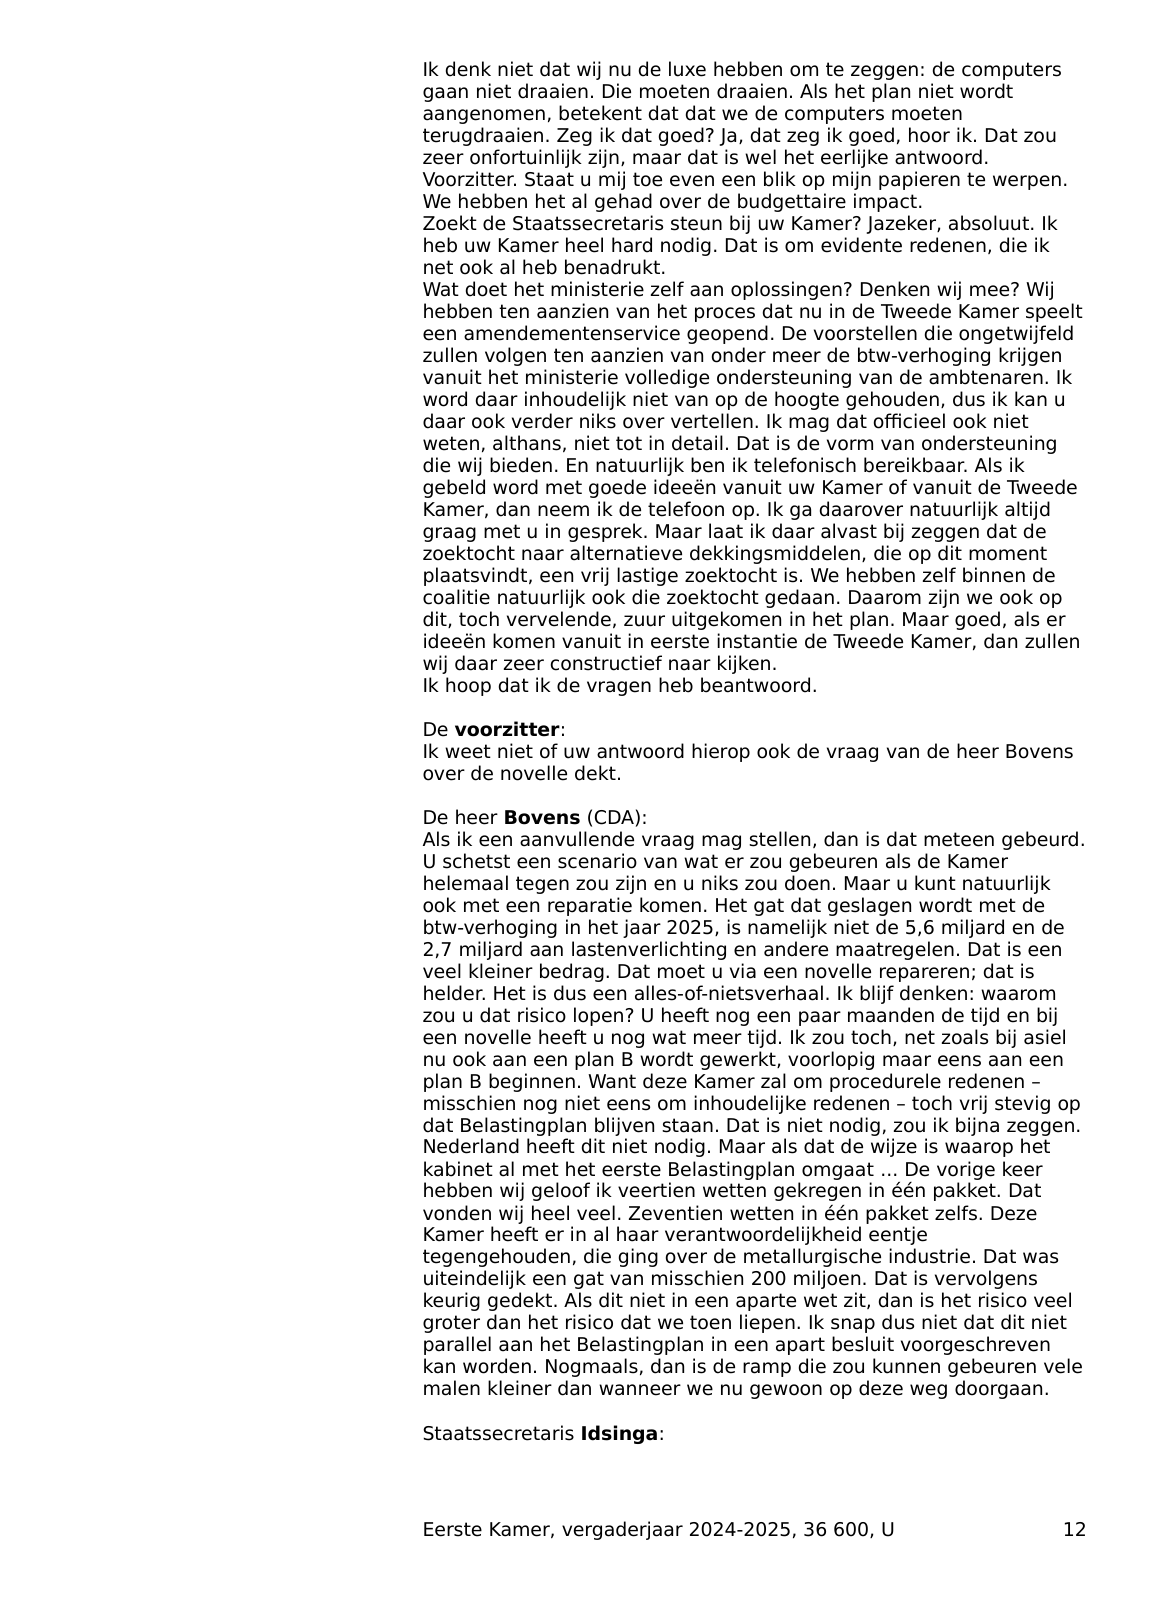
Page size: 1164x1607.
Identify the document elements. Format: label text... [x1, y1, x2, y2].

text Ik weet niet of uw antwoord hierop ook de vraag van de heer Bovens over de novelle dekt. [422, 741, 1087, 784]
text De voorzitter: [422, 719, 1087, 741]
text Ik denk niet dat wij nu de luxe hebben om te zeggen: de computers gaan niet draaien. Die moeten draaien. Als het plan niet wordt aangenomen, betekent dat dat we de computers moeten terugdraaien. Zeg ik dat goed? Ja, dat zeg ik goed, hoor ik. Dat zou zeer onfortuinlijk zijn, maar dat is wel het eerlijke antwoord. [422, 59, 1087, 169]
text Zoekt de Staatssecretaris steun bij uw Kamer? Jazeker, absoluut. Ik heb uw Kamer heel hard nodig. Dat is om evidente redenen, die ik net ook al heb benadrukt. [422, 213, 1087, 279]
text Voorzitter. Staat u mij toe even een blik op mijn papieren te werpen. We hebben het al gehad over de budgettaire impact. [422, 169, 1087, 213]
text Staatssecretaris Idsinga: [422, 1422, 1087, 1444]
text De heer Bovens (CDA): [422, 807, 1087, 829]
text Als ik een aanvullende vraag mag stellen, dan is dat meteen gebeurd. U schetst een scenario van wat er zou gebeuren als de Kamer helemaal tegen zou zijn en u niks zou doen. Maar u kunt natuurlijk ook met een reparatie komen. Het gat dat geslagen wordt met de btw-verhoging in het jaar 2025, is namelijk niet de 5,6 miljard en de 2,7 miljard aan lastenverlichting en andere maatregelen. Dat is een veel kleiner bedrag. Dat moet u via een novelle repareren; dat is helder. Het is dus een alles-of-nietsverhaal. Ik blijf denken: waarom zou u dat risico lopen? U heeft nog een paar maanden de tijd en bij een novelle heeft u nog wat meer tijd. Ik zou toch, net zoals bij asiel nu ook aan een plan B wordt gewerkt, voorlopig maar eens aan een plan B beginnen. Want deze Kamer zal om procedurele redenen – misschien nog niet eens om inhoudelijke redenen – toch vrij stevig op dat Belastingplan blijven staan. Dat is niet nodig, zou ik bijna zeggen. Nederland heeft dit niet nodig. Maar als dat de wijze is waarop het kabinet al met het eerste Belastingplan omgaat ... De vorige keer hebben wij geloof ik veertien wetten gekregen in één pakket. Dat vonden wij heel veel. Zeventien wetten in één pakket zelfs. Deze Kamer heeft er in al haar verantwoordelijkheid eentje tegengehouden, die ging over de metallurgische industrie. Dat was uiteindelijk een gat van misschien 200 miljoen. Dat is vervolgens keurig gedekt. Als dit niet in een aparte wet zit, dan is het risico veel groter dan het risico dat we toen liepen. Ik snap dus niet dat dit niet parallel aan het Belastingplan in een apart besluit voorgeschreven kan worden. Nogmaals, dan is de ramp die zou kunnen gebeuren vele malen kleiner dan wanneer we nu gewoon op deze weg doorgaan. [422, 829, 1087, 1400]
text Wat doet het ministerie zelf aan oplossingen? Denken wij mee? Wij hebben ten aanzien van het proces dat nu in de Tweede Kamer speelt een amendementenservice geopend. De voorstellen die ongetwijfeld zullen volgen ten aanzien van onder meer de btw-verhoging krijgen vanuit het ministerie volledige ondersteuning van de ambtenaren. Ik word daar inhoudelijk niet van op de hoogte gehouden, dus ik kan u daar ook verder niks over vertellen. Ik mag dat officieel ook niet weten, althans, niet tot in detail. Dat is de vorm van ondersteuning die wij bieden. En natuurlijk ben ik telefonisch bereikbaar. Als ik gebeld word met goede ideeën vanuit uw Kamer of vanuit de Tweede Kamer, dan neem ik de telefoon op. Ik ga daarover natuurlijk altijd graag met u in gesprek. Maar laat ik daar alvast bij zeggen dat de zoektocht naar alternatieve dekkingsmiddelen, die op dit moment plaatsvindt, een vrij lastige zoektocht is. We hebben zelf binnen de coalitie natuurlijk ook die zoektocht gedaan. Daarom zijn we ook op dit, toch vervelende, zuur uitgekomen in het plan. Maar goed, als er ideeën komen vanuit in eerste instantie de Tweede Kamer, dan zullen wij daar zeer constructief naar kijken. [422, 279, 1087, 674]
text Ik hoop dat ik de vragen heb beantwoord. [422, 674, 1087, 696]
